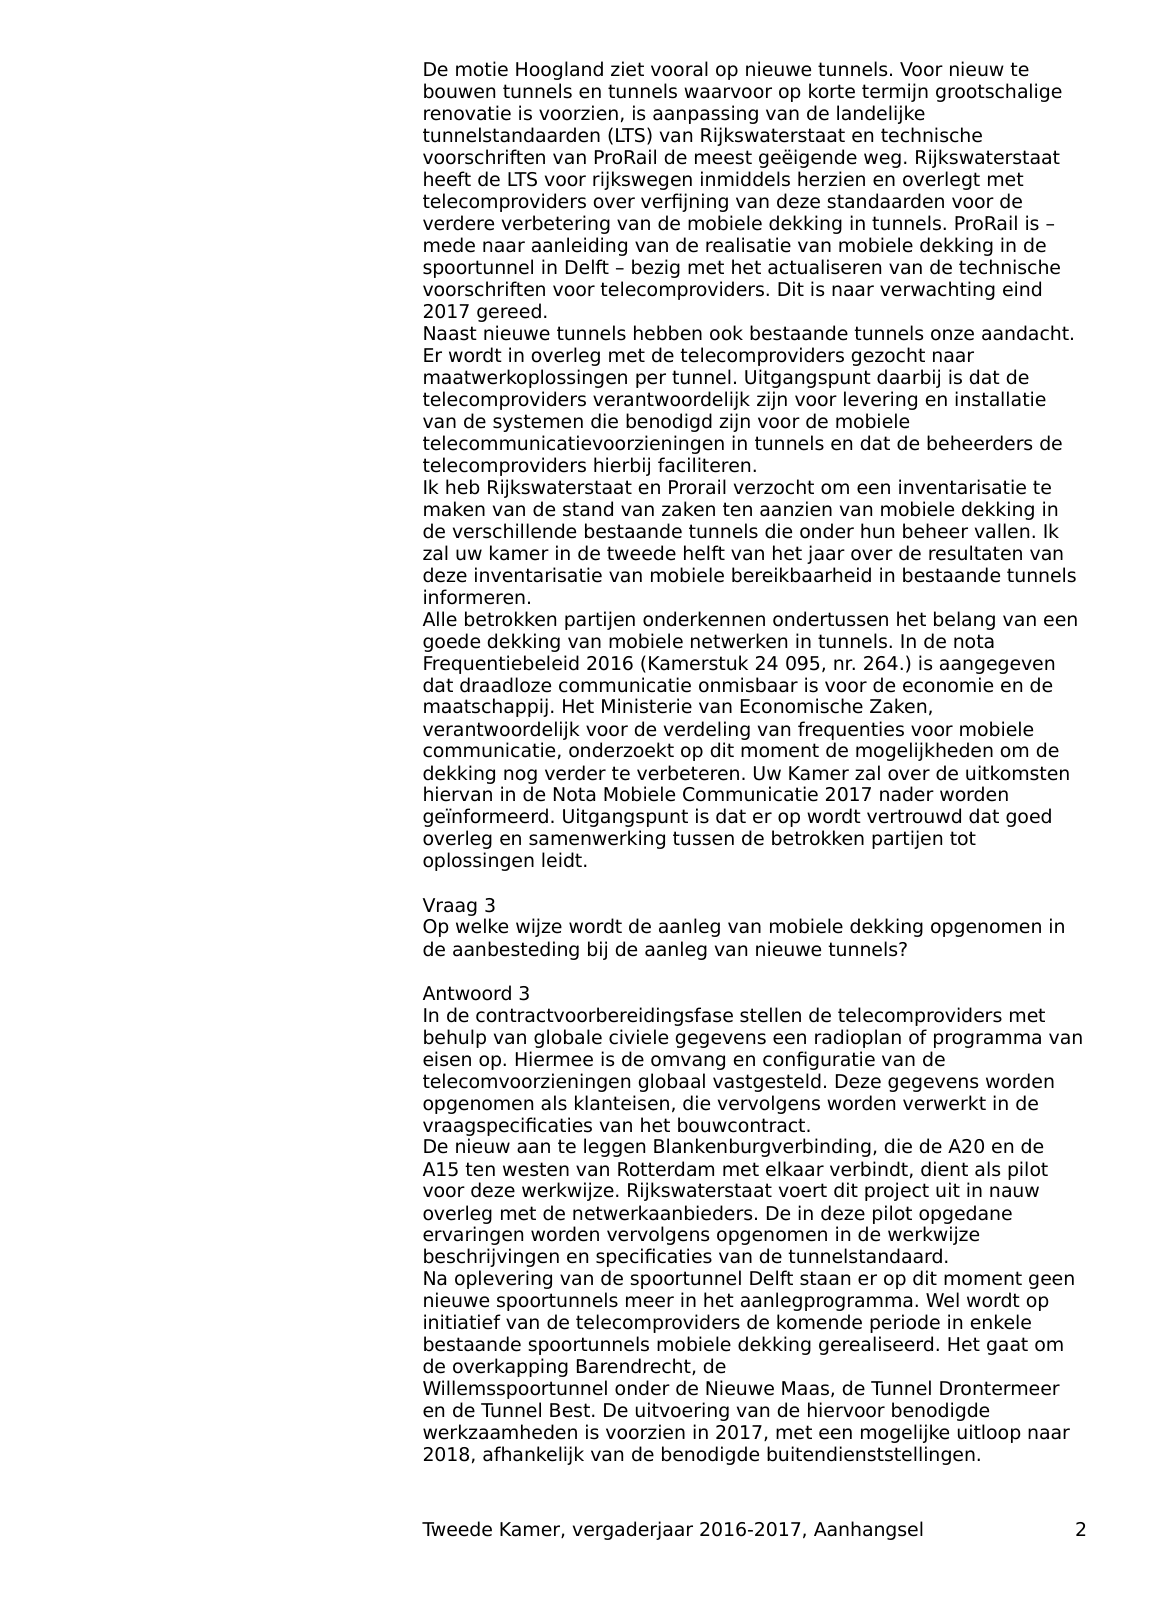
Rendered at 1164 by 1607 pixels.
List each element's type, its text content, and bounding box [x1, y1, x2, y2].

text Willemsspoortunnel onder de Nieuwe Maas, de Tunnel Drontermeer en de Tunnel Best. De uitvoering van de hiervoor benodigde werkzaamheden is voorzien in 2017, met een mogelijke uitloop naar 2018, afhankelijk van de benodigde buitendienststellingen. [422, 1378, 1087, 1466]
text Vraag 3 [422, 894, 1087, 916]
text Na oplevering van de spoortunnel Delft staan er op dit moment geen nieuwe spoortunnels meer in het aanlegprogramma. Wel wordt op initiatief van de telecomproviders de komende periode in enkele bestaande spoortunnels mobiele dekking gerealiseerd. Het gaat om de overkapping Barendrecht, de [422, 1268, 1087, 1378]
text Ik heb Rijkswaterstaat en Prorail verzocht om een inventarisatie te maken van de stand van zaken ten aanzien van mobiele dekking in de verschillende bestaande tunnels die onder hun beheer vallen. Ik zal uw kamer in de tweede helft van het jaar over de resultaten van deze inventarisatie van mobiele bereikbaarheid in bestaande tunnels informeren. [422, 477, 1087, 608]
text Antwoord 3 [422, 983, 1087, 1004]
text De nieuw aan te leggen Blankenburgverbinding, die de A20 en de A15 ten westen van Rotterdam met elkaar verbindt, dient als pilot voor deze werkwijze. Rijkswaterstaat voert dit project uit in nauw overleg met de netwerkaanbieders. De in deze pilot opgedane ervaringen worden vervolgens opgenomen in de werkwijze beschrijvingen en specificaties van de tunnelstandaard. [422, 1136, 1087, 1268]
text De motie Hoogland ziet vooral op nieuwe tunnels. Voor nieuw te bouwen tunnels en tunnels waarvoor op korte termijn grootschalige renovatie is voorzien, is aanpassing van de landelijke tunnelstandaarden (LTS) van Rijkswaterstaat en technische voorschriften van ProRail de meest geëigende weg. Rijkswaterstaat heeft de LTS voor rijkswegen inmiddels herzien en overlegt met telecomproviders over verfijning van deze standaarden voor de verdere verbetering van de mobiele dekking in tunnels. ProRail is – mede naar aanleiding van de realisatie van mobiele dekking in de spoortunnel in Delft – bezig met het actualiseren van de technische voorschriften voor telecomproviders. Dit is naar verwachting eind 2017 gereed. [422, 59, 1087, 323]
text Op welke wijze wordt de aanleg van mobiele dekking opgenomen in de aanbesteding bij de aanleg van nieuwe tunnels? [422, 916, 1087, 960]
text In de contractvoorbereidingsfase stellen de telecomproviders met behulp van globale civiele gegevens een radioplan of programma van eisen op. Hiermee is de omvang en configuratie van de telecomvoorzieningen globaal vastgesteld. Deze gegevens worden opgenomen als klanteisen, die vervolgens worden verwerkt in de vraagspecificaties van het bouwcontract. [422, 1004, 1087, 1136]
text Naast nieuwe tunnels hebben ook bestaande tunnels onze aandacht. Er wordt in overleg met de telecomproviders gezocht naar maatwerkoplossingen per tunnel. Uitgangspunt daarbij is dat de telecomproviders verantwoordelijk zijn voor levering en installatie van de systemen die benodigd zijn voor de mobiele telecommunicatievoorzieningen in tunnels en dat de beheerders de telecomproviders hierbij faciliteren. [422, 323, 1087, 477]
text Alle betrokken partijen onderkennen ondertussen het belang van een goede dekking van mobiele netwerken in tunnels. In de nota Frequentiebeleid 2016 (Kamerstuk 24 095, nr. 264.) is aangegeven dat draadloze communicatie onmisbaar is voor de economie en de maatschappij. Het Ministerie van Economische Zaken, verantwoordelijk voor de verdeling van frequenties voor mobiele communicatie, onderzoekt op dit moment de mogelijkheden om de dekking nog verder te verbeteren. Uw Kamer zal over de uitkomsten hiervan in de Nota Mobiele Communicatie 2017 nader worden geïnformeerd. Uitgangspunt is dat er op wordt vertrouwd dat goed overleg en samenwerking tussen de betrokken partijen tot oplossingen leidt. [422, 608, 1087, 872]
